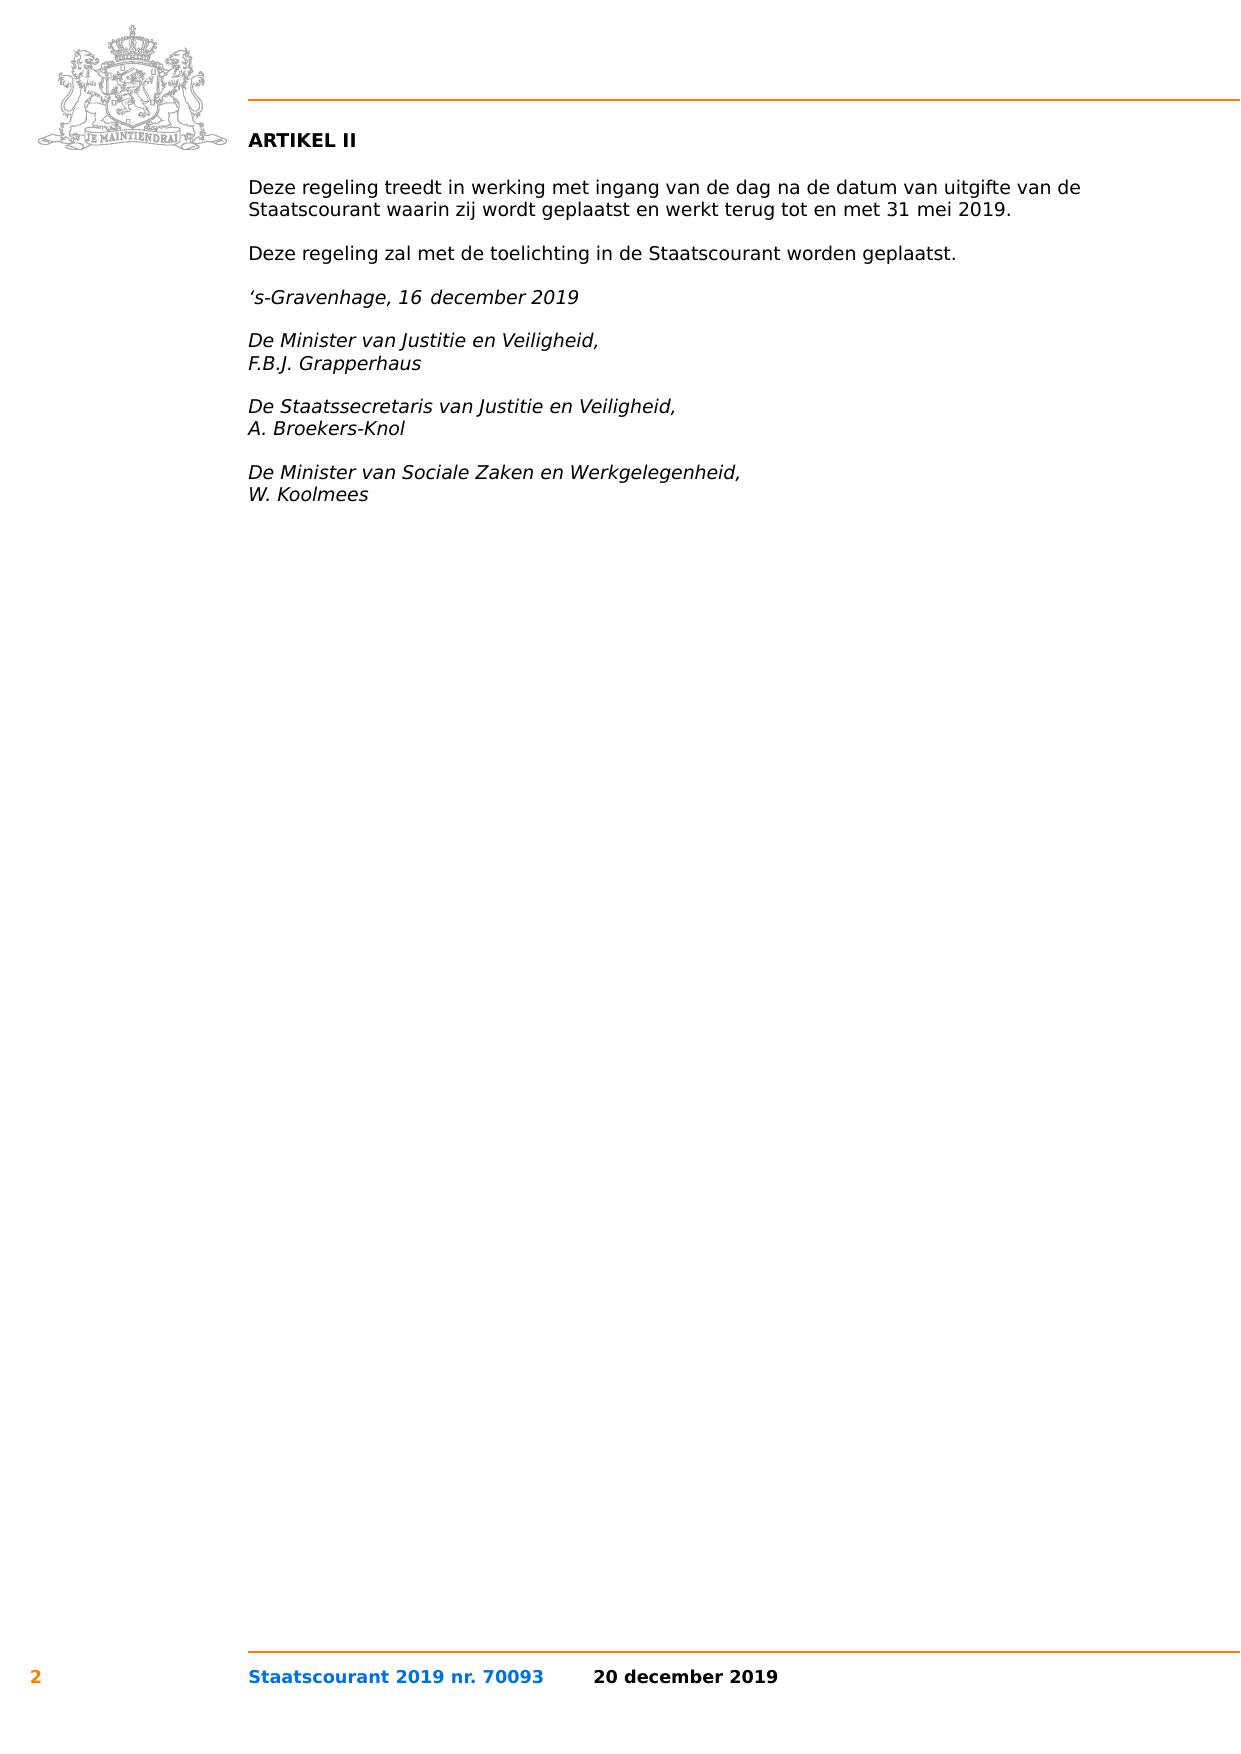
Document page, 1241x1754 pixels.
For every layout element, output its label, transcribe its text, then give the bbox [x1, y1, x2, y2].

text Deze regeling zal met de toelichting in de Staatscourant worden geplaatst. [248, 243, 1163, 265]
text Deze regeling treedt in werking met ingang van de dag na de datum van uitgifte van de Staatscourant waarin zij wordt geplaatst en werkt terug tot en met 31 mei 2019. [248, 177, 1163, 221]
picture [38, 25, 227, 150]
text De Staatssecretaris van Justitie en Veiligheid, A. Broekers-Knol [248, 396, 1163, 440]
text De Minister van Justitie en Veiligheid, F.B.J. Grapperhaus [248, 330, 1163, 374]
text ‘s-Gravenhage, 16 december 2019 [248, 287, 1163, 308]
text De Minister van Sociale Zaken en Werkgelegenheid, W. Koolmees [248, 462, 1163, 506]
subtitle ARTIKEL II [248, 130, 1163, 152]
